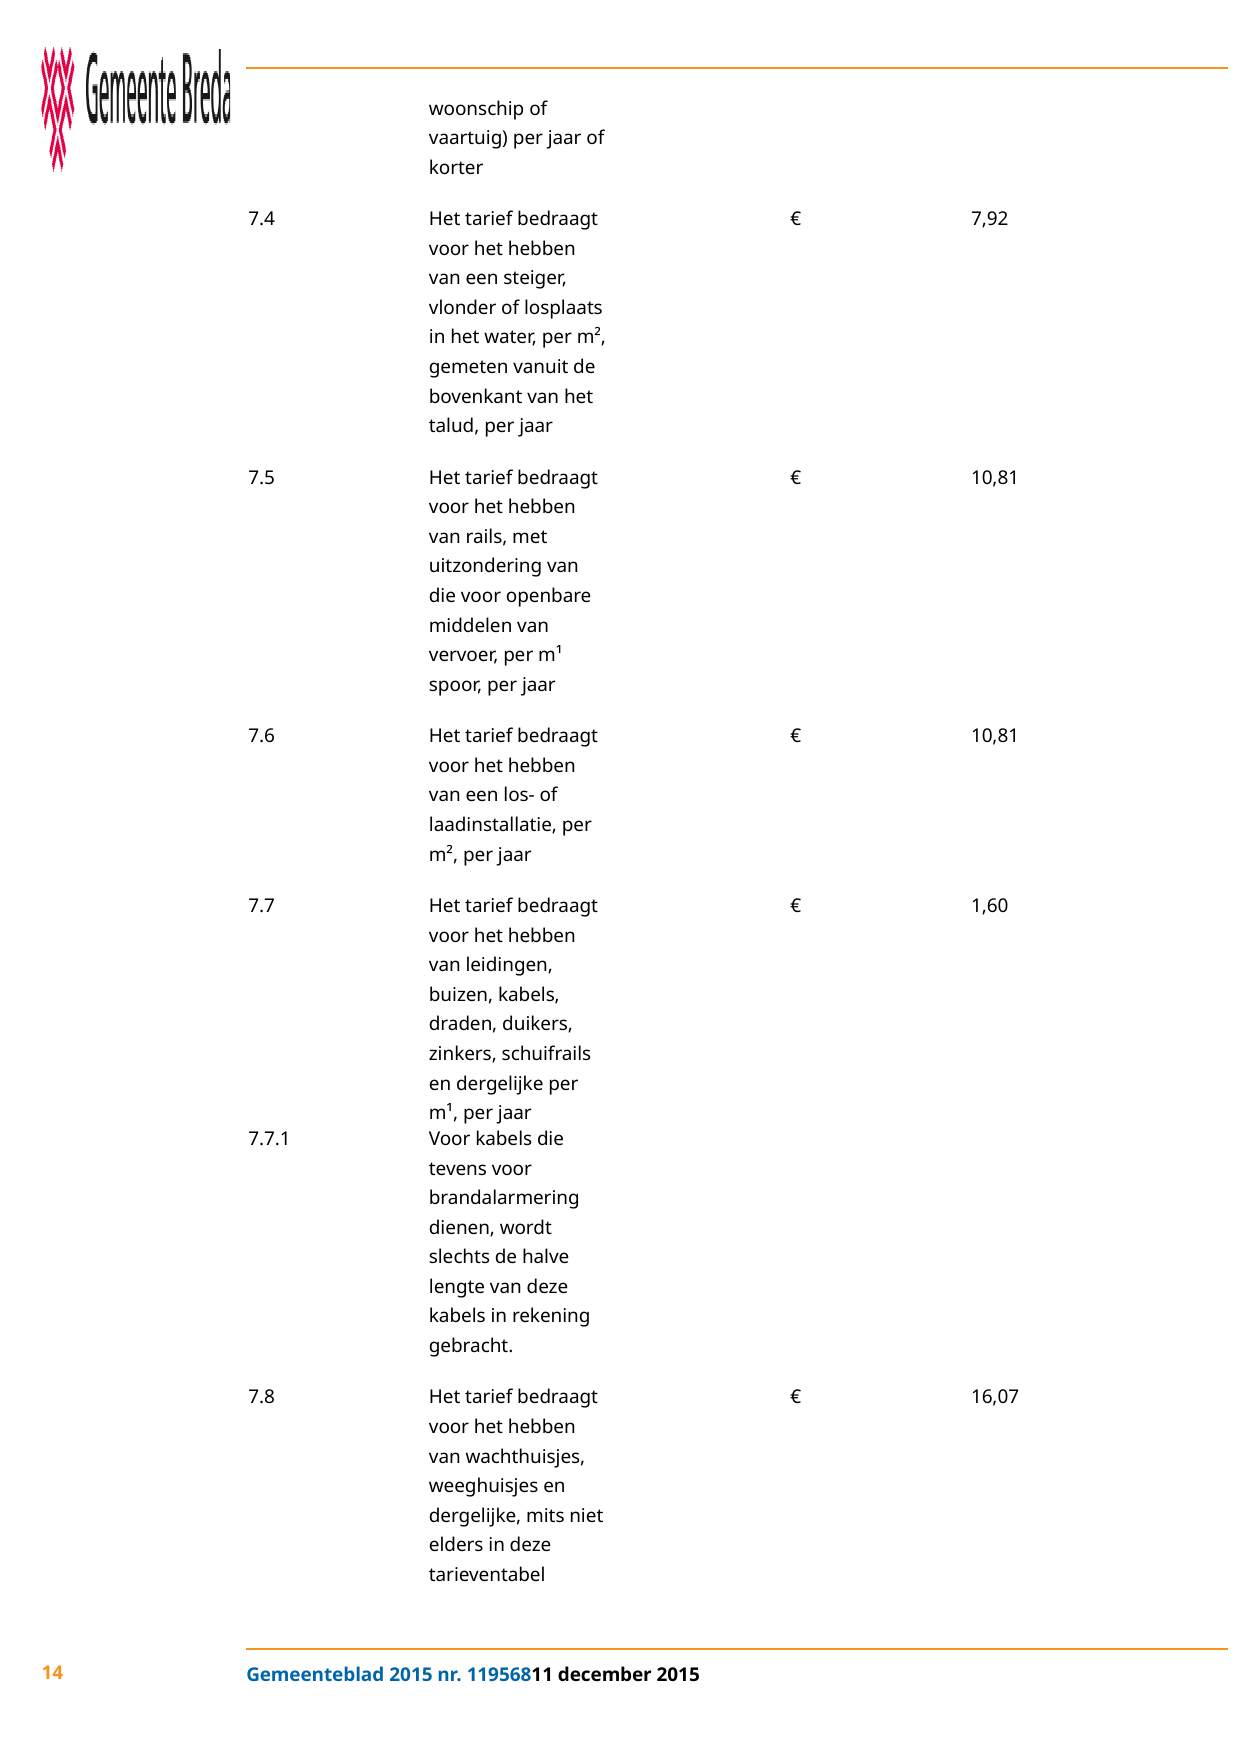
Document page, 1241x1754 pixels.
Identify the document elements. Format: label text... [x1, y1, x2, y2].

table_cell [609, 95, 790, 180]
table_cell [429, 438, 609, 464]
table_cell [429, 180, 609, 205]
table_cell Het tarief bedraagt voor het hebben van een los- of laadinstallatie, per m², per jaar [429, 723, 609, 867]
table_cell [790, 867, 971, 892]
table_cell [429, 867, 609, 892]
table_cell [609, 180, 790, 205]
table_cell [609, 723, 790, 867]
table_cell woonschip of vaartuig) per jaar of korter [429, 95, 609, 180]
table_cell 16,07 [971, 1384, 1152, 1587]
table_cell € [790, 205, 971, 438]
table_cell [609, 892, 790, 1125]
table_cell [971, 95, 1152, 180]
table_cell [971, 1125, 1152, 1358]
table_cell [790, 1358, 971, 1384]
table_cell [790, 438, 971, 464]
table_cell [248, 95, 429, 180]
table_cell Het tarief bedraagt voor het hebben van rails, met uitzondering van die voor openbare middelen van vervoer, per m¹ spoor, per jaar [429, 464, 609, 697]
table_cell Het tarief bedraagt voor het hebben van een steiger, vlonder of losplaats in het water, per m², gemeten vanuit de bovenkant van het talud, per jaar [429, 205, 609, 438]
table_cell [248, 1358, 429, 1384]
table_cell [248, 180, 429, 205]
table_cell [429, 697, 609, 722]
table_cell [429, 1358, 609, 1384]
table_cell Het tarief bedraagt voor het hebben van wachthuisjes, weeghuisjes en dergelijke, mits niet elders in deze tarieventabel [429, 1384, 609, 1587]
table_cell [790, 697, 971, 722]
table_cell 7.8 [248, 1384, 429, 1587]
table_cell 10,81 [971, 723, 1152, 867]
table_cell [248, 867, 429, 892]
table_cell € [790, 1384, 971, 1587]
table_cell 10,81 [971, 464, 1152, 697]
table_cell € [790, 723, 971, 867]
table_cell [971, 867, 1152, 892]
table_cell 7.4 [248, 205, 429, 438]
table_cell 1,60 [971, 892, 1152, 1125]
table_cell [971, 697, 1152, 722]
table_cell [971, 1358, 1152, 1384]
table_cell 7.6 [248, 723, 429, 867]
table_cell € [790, 464, 971, 697]
table_cell [609, 205, 790, 438]
table_cell [971, 180, 1152, 205]
table_cell Voor kabels die tevens voor brandalarmering dienen, wordt slechts de halve lengte van deze kabels in rekening gebracht. [429, 1125, 609, 1358]
picture [41, 47, 231, 172]
table_cell [609, 867, 790, 892]
table_cell 7.7.1 [248, 1125, 429, 1358]
table_cell [790, 180, 971, 205]
table_cell [248, 697, 429, 722]
table_cell € [790, 892, 971, 1125]
table_cell [790, 95, 971, 180]
table_cell 7.7 [248, 892, 429, 1125]
table_cell [609, 1125, 790, 1358]
table_cell Het tarief bedraagt voor het hebben van leidingen, buizen, kabels, draden, duikers, zinkers, schuifrails en dergelijke per m¹, per jaar [429, 892, 609, 1125]
table_cell [609, 464, 790, 697]
table_cell [609, 438, 790, 464]
table_cell [790, 1125, 971, 1358]
table_cell [248, 438, 429, 464]
table_cell 7,92 [971, 205, 1152, 438]
table_cell [971, 438, 1152, 464]
table_cell 7.5 [248, 464, 429, 697]
table_cell [609, 1358, 790, 1384]
table_cell [609, 697, 790, 722]
table_cell [609, 1384, 790, 1587]
